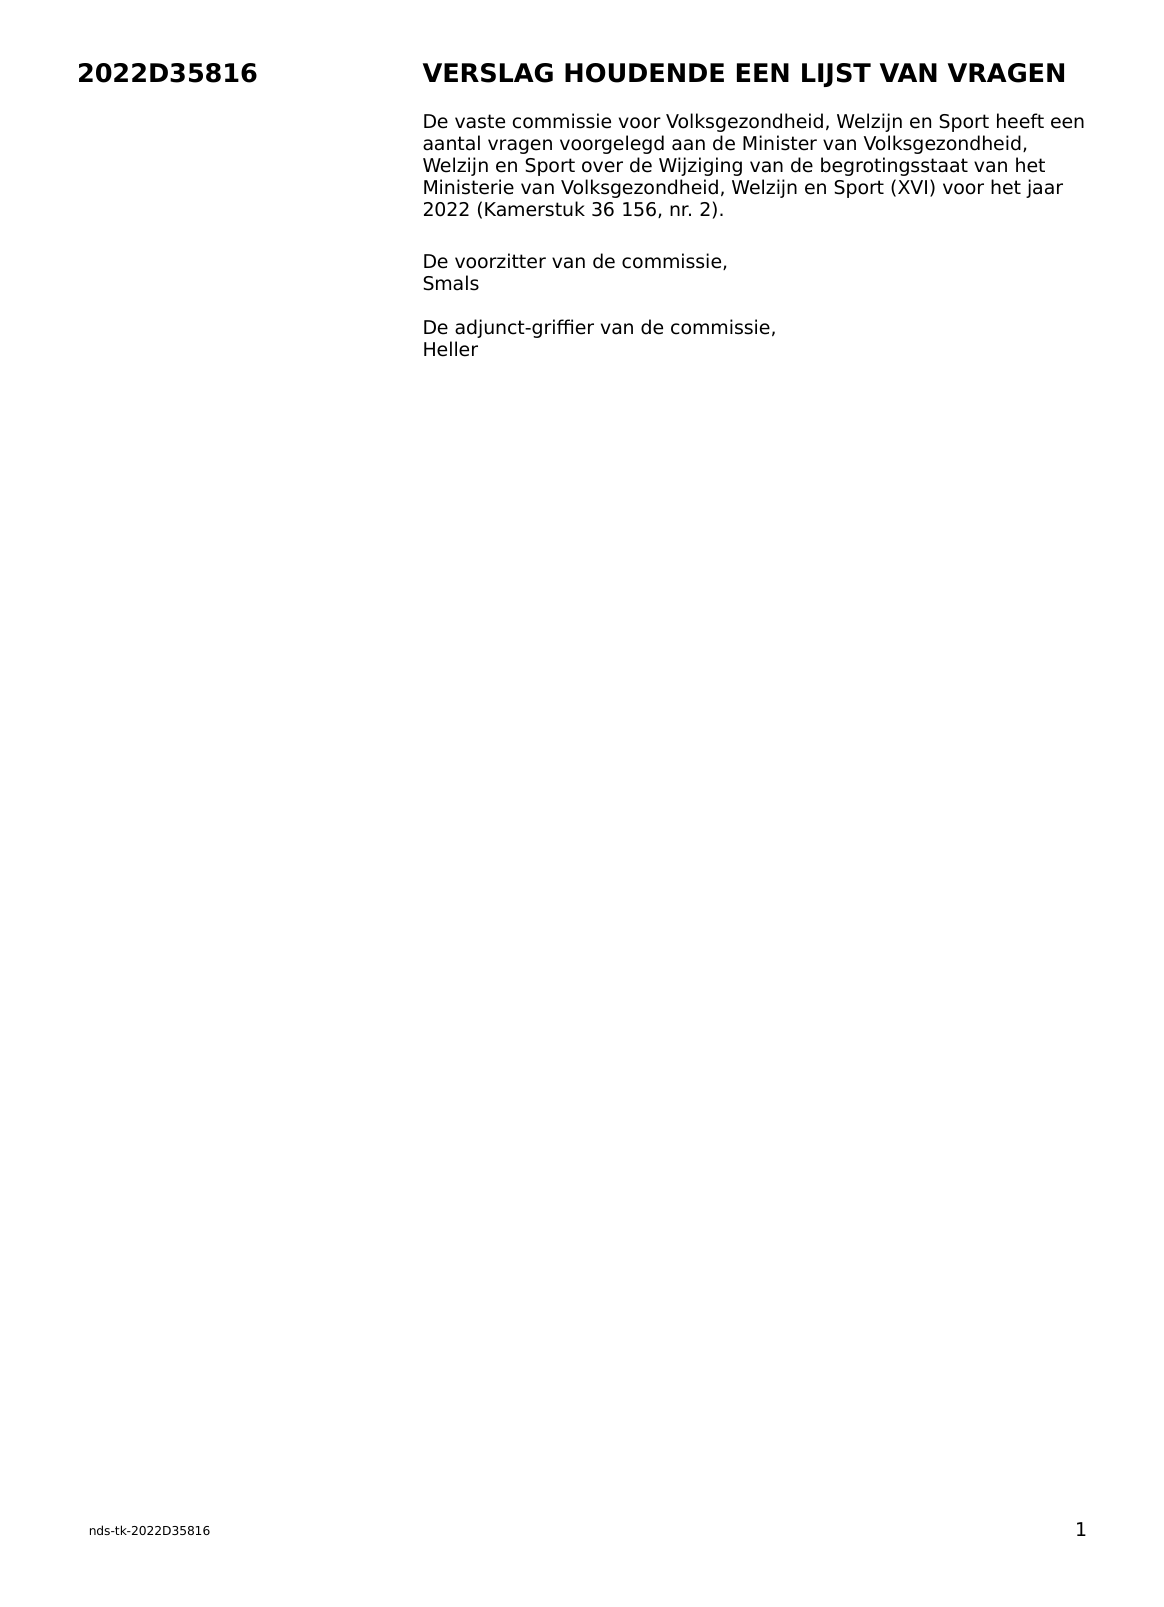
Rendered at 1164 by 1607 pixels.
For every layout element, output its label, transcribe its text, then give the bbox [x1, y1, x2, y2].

text De voorzitter van de commissie, Smals [422, 251, 1087, 295]
text De vaste commissie voor Volksgezondheid, Welzijn en Sport heeft een aantal vragen voorgelegd aan de Minister van Volksgezondheid, Welzijn en Sport over de Wijziging van de begrotingsstaat van het Ministerie van Volksgezondheid, Welzijn en Sport (XVI) voor het jaar 2022 (Kamerstuk 36 156, nr. 2). [422, 111, 1087, 221]
text nds-tk-2022D35816 [88, 1524, 323, 1538]
text 2022D35816 VERSLAG HOUDENDE EEN LIJST VAN VRAGEN [77, 59, 1087, 89]
text De adjunct-griffier van de commissie, Heller [422, 317, 1087, 361]
